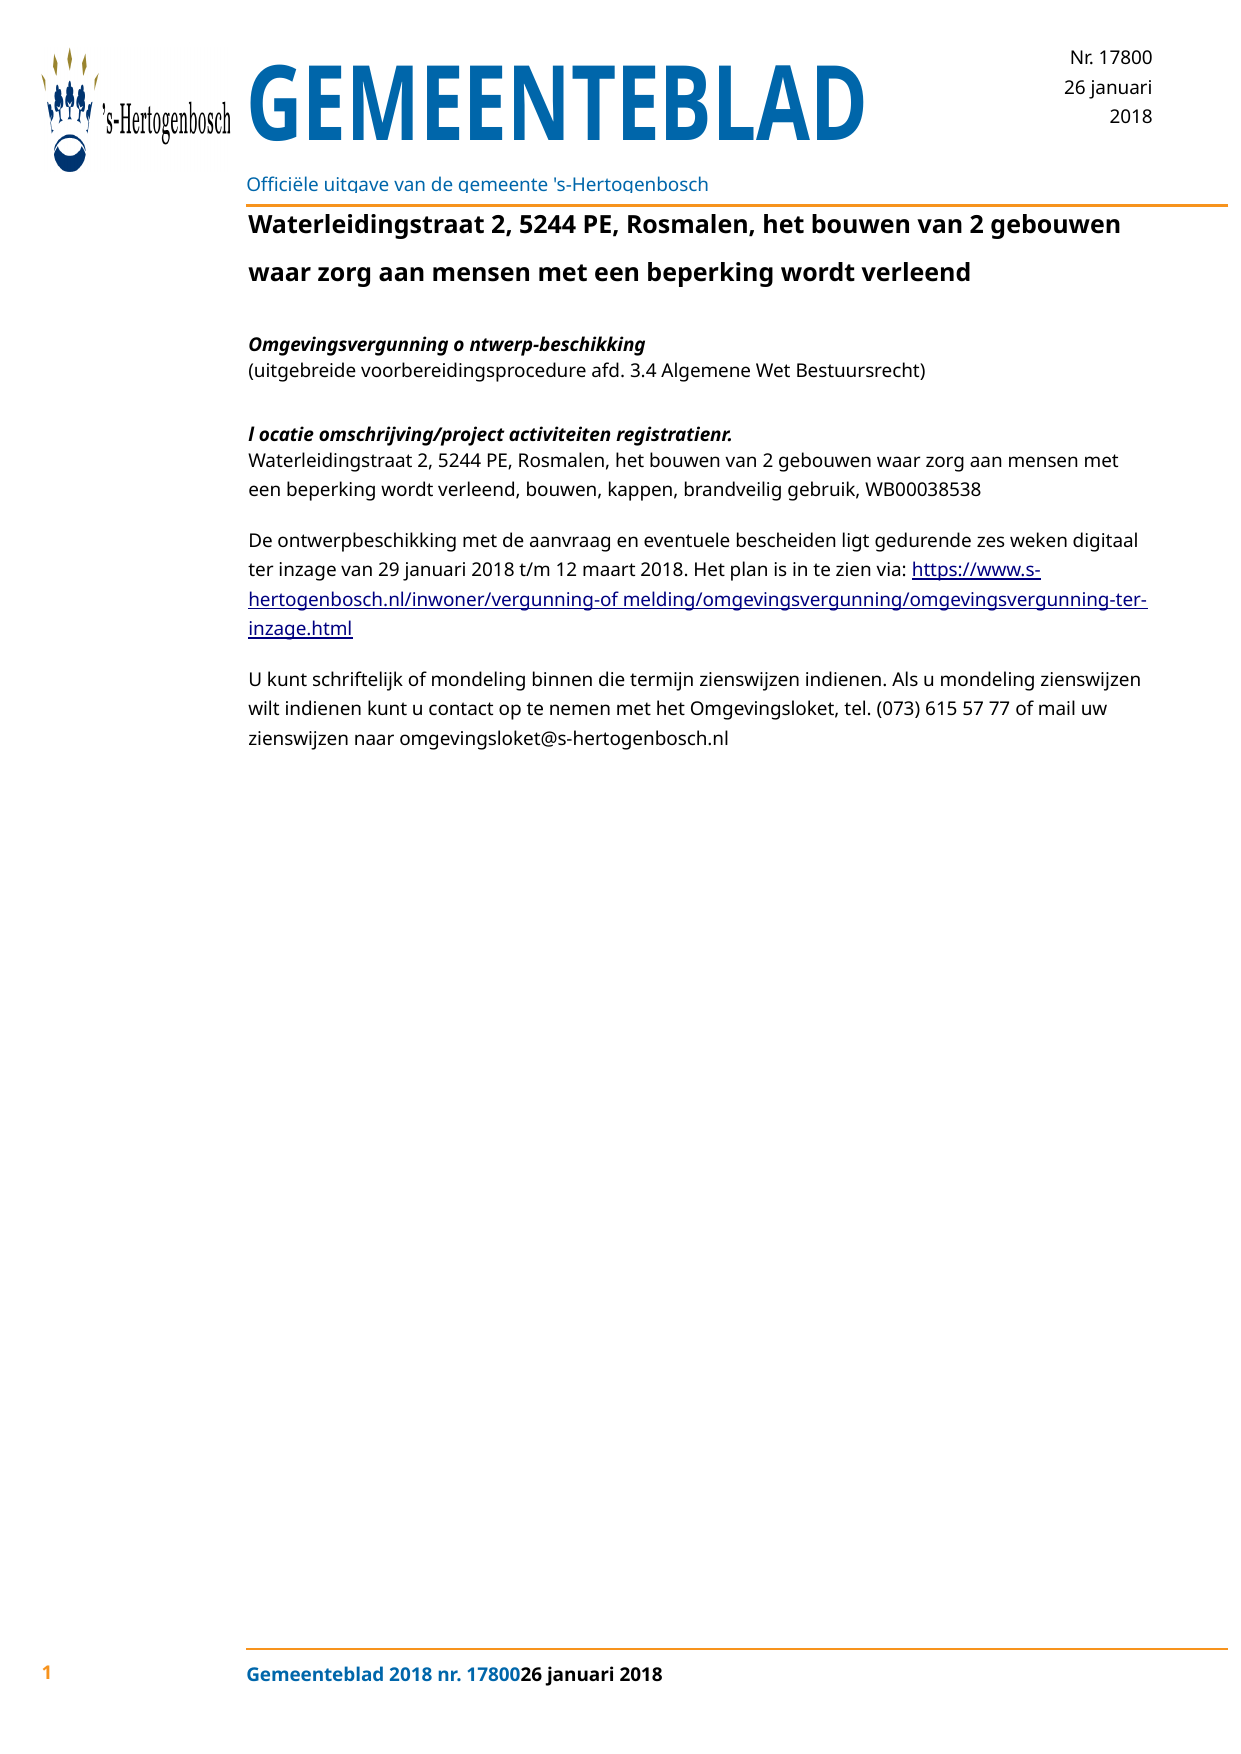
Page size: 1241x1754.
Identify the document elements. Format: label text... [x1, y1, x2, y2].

text l ocatie omschrijving/project activiteiten registratienr. [248, 421, 1152, 447]
text Waterleidingstraat 2, 5244 PE, Rosmalen, het bouwen van 2 gebouwen waar zorg aan mensen met een beperking wordt verleend, bouwen, kappen, brandveilig gebruik, WB00038538 [248, 447, 1152, 502]
text De ontwerpbeschikking met de aanvraag en eventuele bescheiden ligt gedurende zes weken digitaal ter inzage van 29 januari 2018 t/m 12 maart 2018. Het plan is in te zien via: https://www.s-hertogenbosch.nl/inwoner/vergunning-of melding/omgevingsvergunning/omgevingsvergunning-ter-inzage.html [248, 527, 1152, 641]
text U kunt schriftelijk of mondeling binnen die termijn zienswijzen indienen. Als u mondeling zienswijzen wilt indienen kunt u contact op te nemen met het Omgevingsloket, tel. (073) 615 57 77 of mail uw zienswijzen naar omgevingsloket@s-hertogenbosch.nl [248, 666, 1152, 751]
text (uitgebreide voorbereidingsprocedure afd. 3.4 Algemene Wet Bestuursrecht) [248, 357, 1152, 383]
picture [41, 47, 231, 172]
text Waterleidingstraat 2, 5244 PE, Rosmalen, het bouwen van 2 gebouwen waar zorg aan mensen met een beperking wordt verleend [248, 207, 1152, 288]
text Omgevingsvergunning o ntwerp-beschikking [248, 331, 1152, 357]
